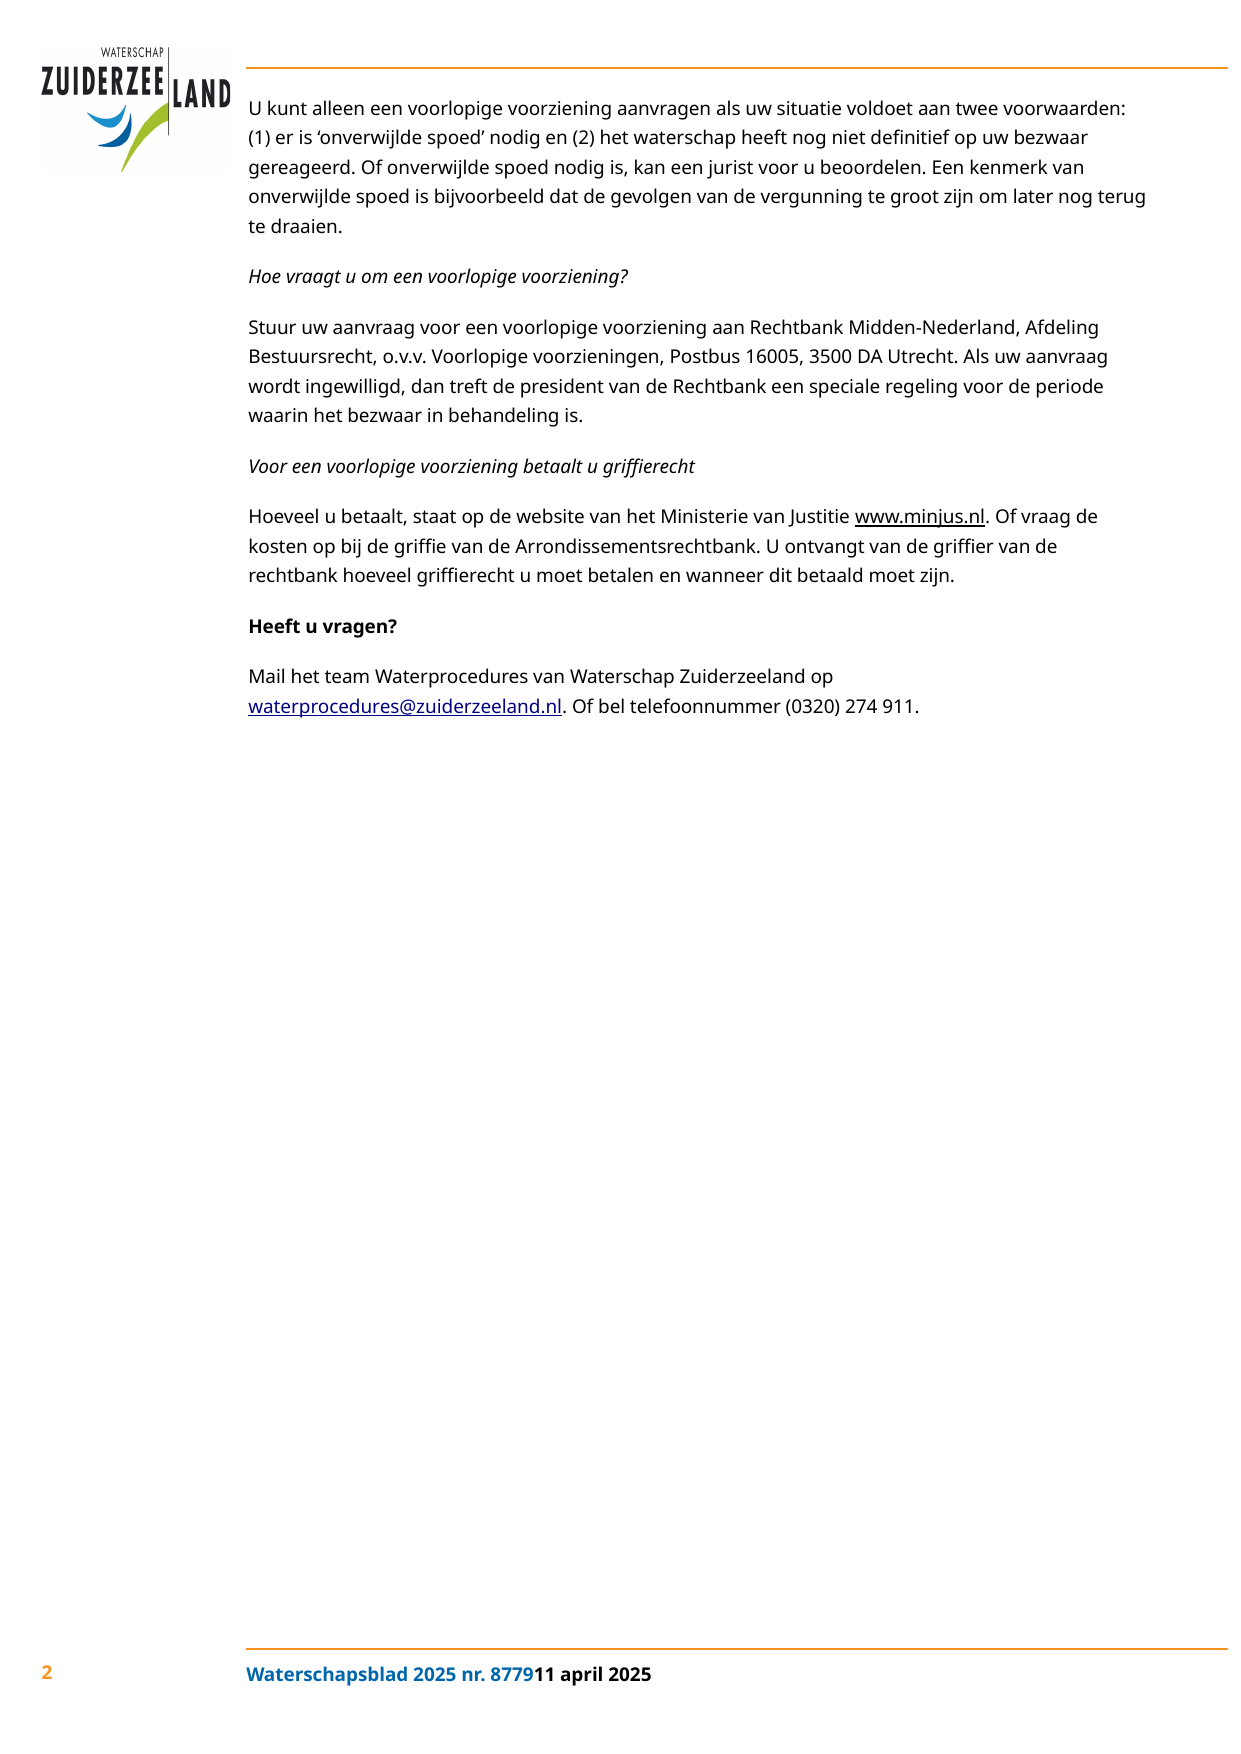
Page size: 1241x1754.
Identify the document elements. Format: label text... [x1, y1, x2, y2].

picture [41, 47, 231, 172]
text Hoe vraagt u om een voorlopige voorziening? [248, 263, 1152, 289]
text Voor een voorlopige voorziening betaalt u griffierecht [248, 453, 1152, 479]
text Hoeveel u betaalt, staat op de website van het Ministerie van Justitie www.minjus.nl. Of vraag de kosten op bij de griffie van de Arrondissementsrechtbank. U ontvangt van de griffier van de rechtbank hoeveel griffierecht u moet betalen en wanneer dit betaald moet zijn. [248, 503, 1152, 588]
text Mail het team Waterprocedures van Waterschap Zuiderzeeland op waterprocedures@zuiderzeeland.nl. Of bel telefoonnummer (0320) 274 911. [248, 663, 1152, 719]
text Heeft u vragen? [248, 613, 1152, 639]
text U kunt alleen een voorlopige voorziening aanvragen als uw situatie voldoet aan twee voorwaarden: (1) er is ‘onverwijlde spoed’ nodig en (2) het waterschap heeft nog niet definitief op uw bezwaar gereageerd. Of onverwijlde spoed nodig is, kan een jurist voor u beoordelen. Een kenmerk van onverwijlde spoed is bijvoorbeeld dat de gevolgen van de vergunning te groot zijn om later nog terug te draaien. [248, 95, 1152, 239]
text Stuur uw aanvraag voor een voorlopige voorziening aan Rechtbank Midden-Nederland, Afdeling Bestuursrecht, o.v.v. Voorlopige voorzieningen, Postbus 16005, 3500 DA Utrecht. Als uw aanvraag wordt ingewilligd, dan treft de president van de Rechtbank een speciale regeling voor de periode waarin het bezwaar in behandeling is. [248, 314, 1152, 428]
